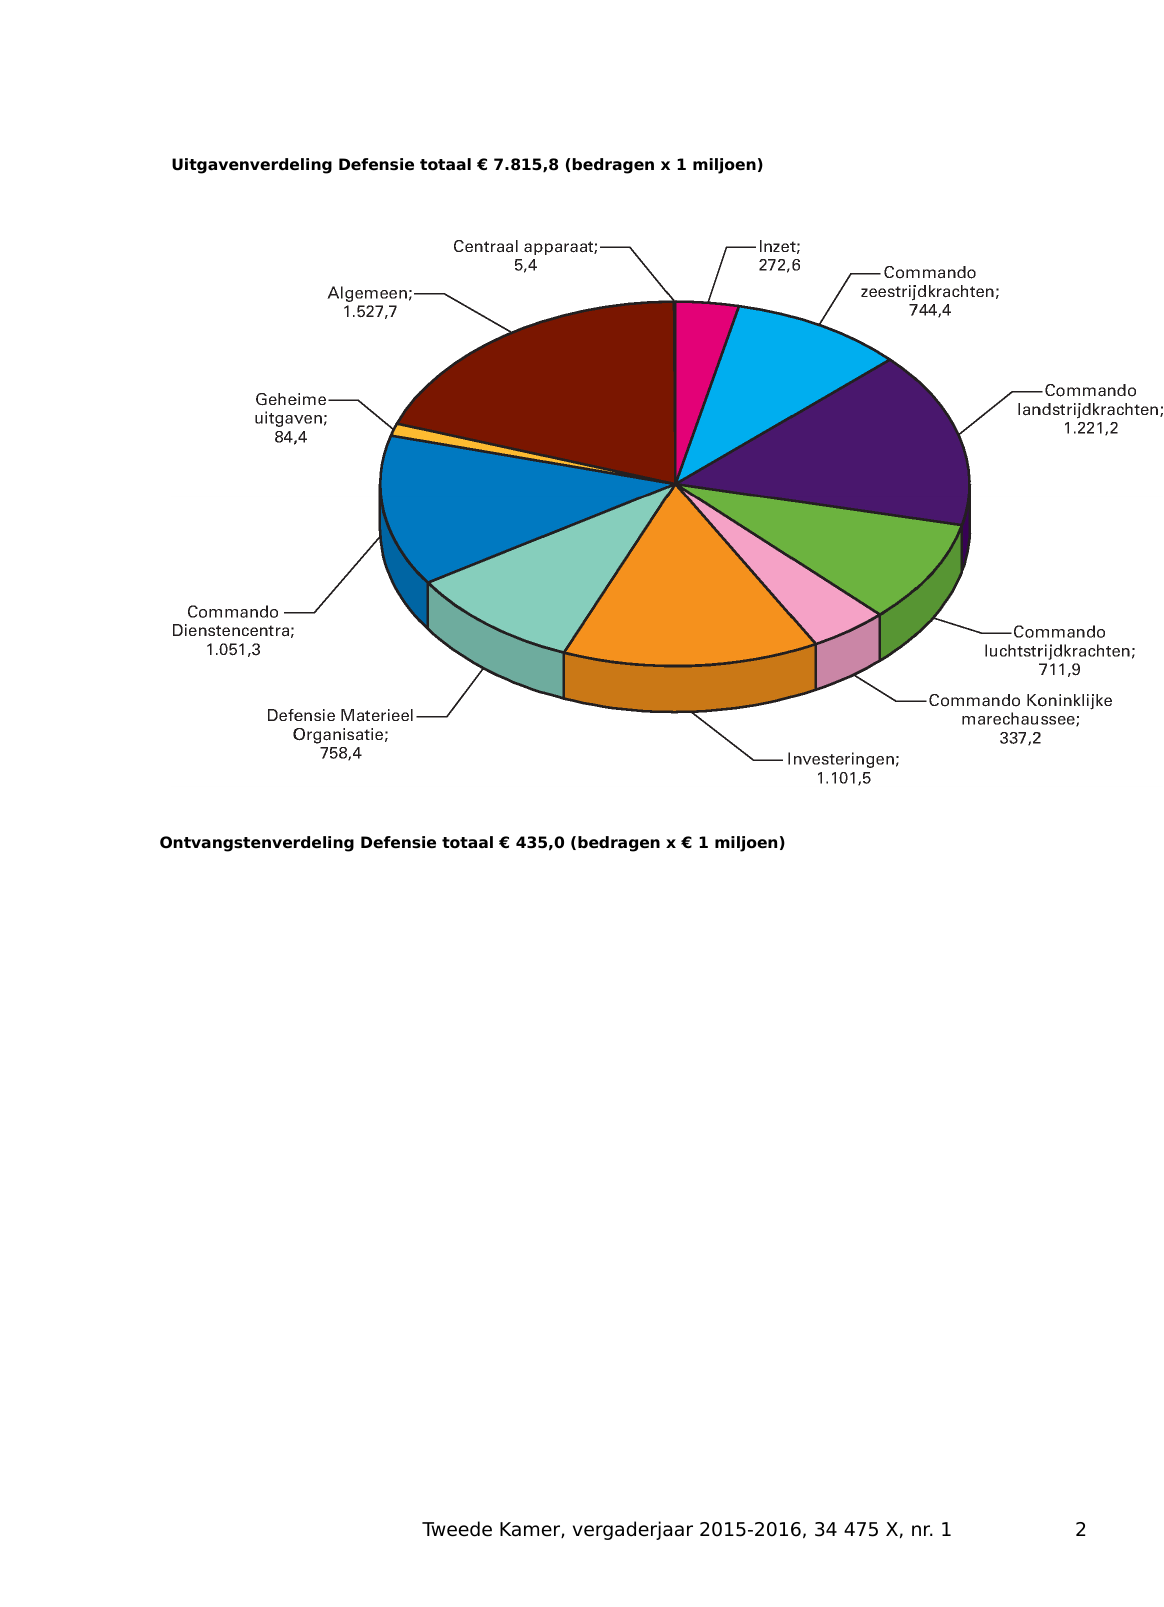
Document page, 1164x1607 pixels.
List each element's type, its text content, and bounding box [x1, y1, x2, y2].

picture [171, 207, 1164, 787]
text Uitgavenverdeling Defensie totaal € 7.815,8 (bedragen x 1 miljoen) [171, 156, 1163, 174]
text Ontvangstenverdeling Defensie totaal € 435,0 (bedragen x € 1 miljoen) [159, 834, 1163, 853]
